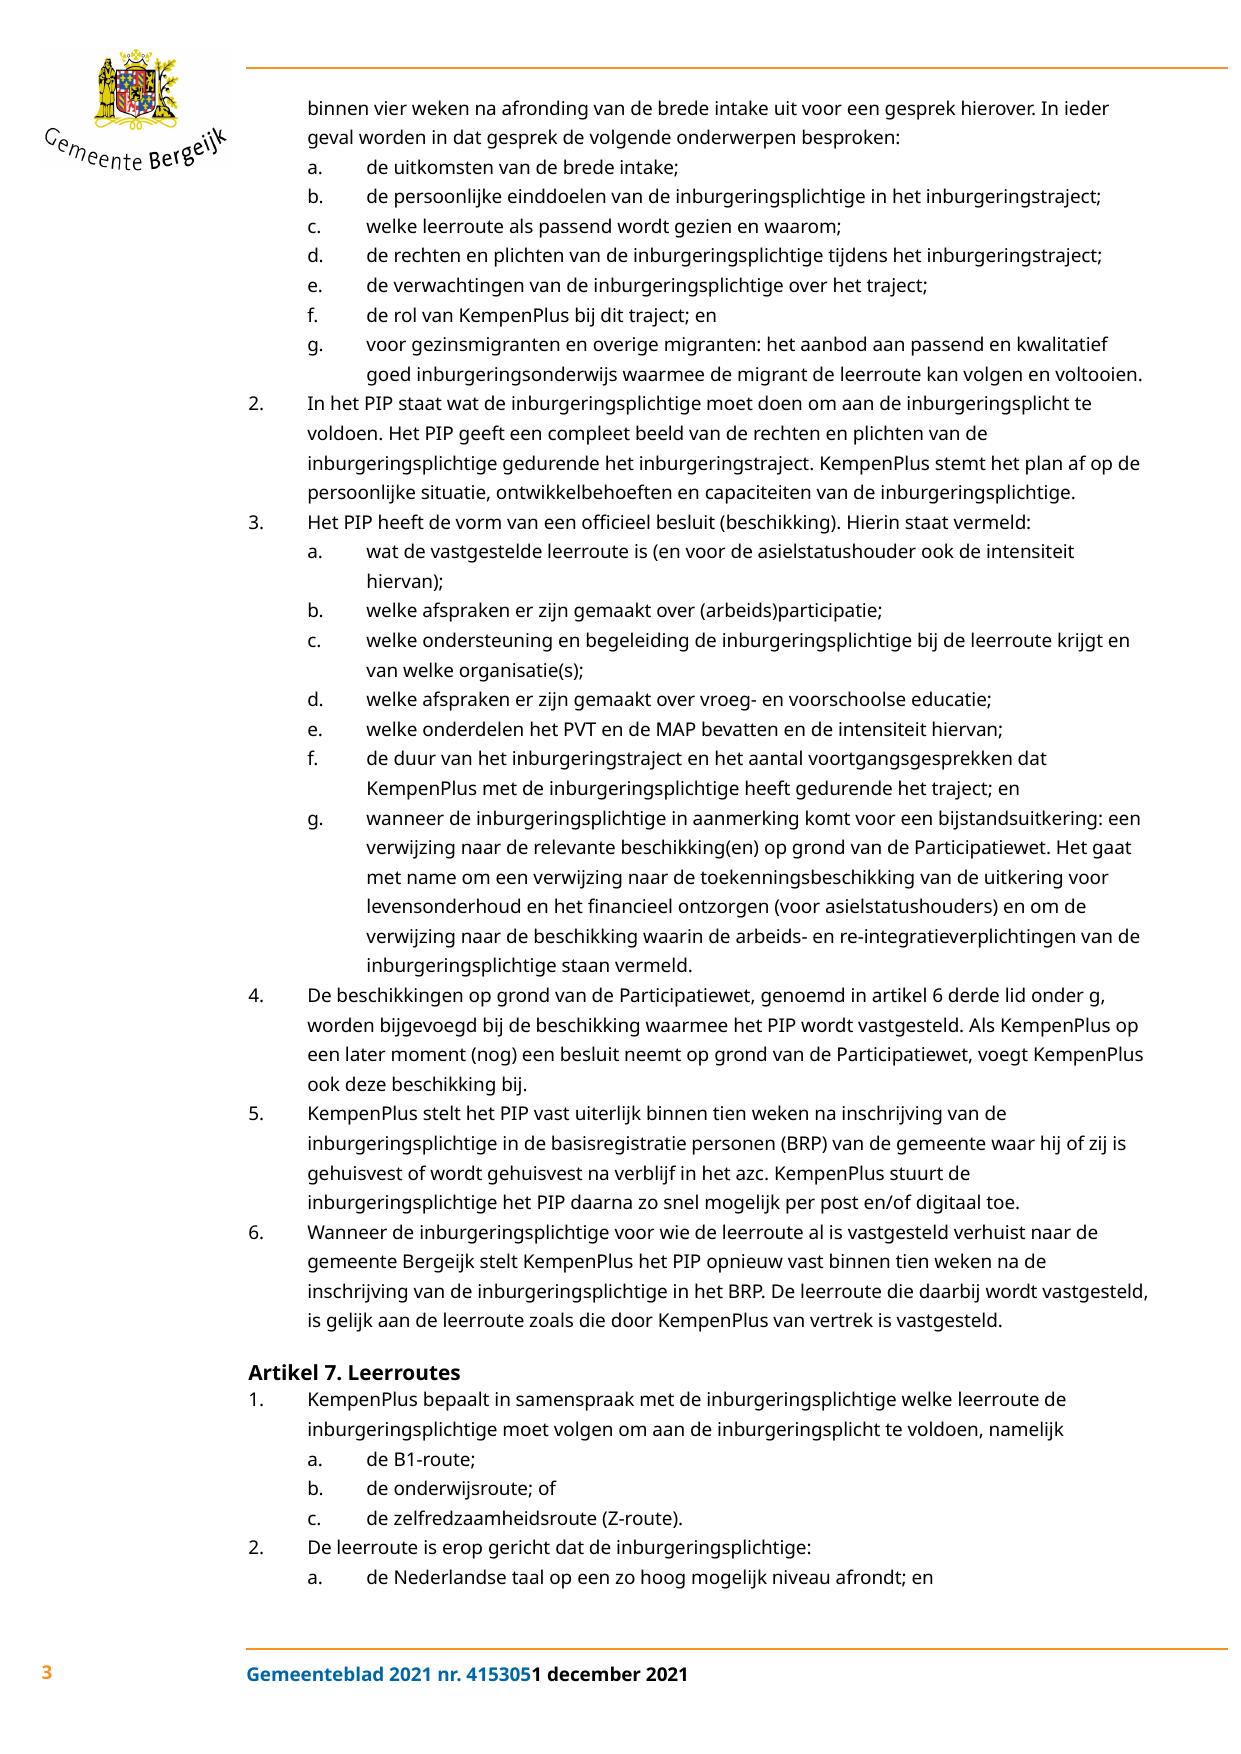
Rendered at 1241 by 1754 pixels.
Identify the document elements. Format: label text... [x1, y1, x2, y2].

list welke ondersteuning en begeleiding de inburgeringsplichtige bij de leerroute krijgt en van welke organisatie(s); [307, 627, 1152, 683]
list de rol van KempenPlus bij dit traject; en [307, 302, 1152, 328]
list De beschikkingen op grond van de Participatiewet, genoemd in artikel 6 derde lid onder g, worden bijgevoegd bij de beschikking waarmee het PIP wordt vastgesteld. Als KempenPlus op een later moment (nog) een besluit neemt op grond van de Participatiewet, voegt KempenPlus ook deze beschikking bij. [248, 982, 1152, 1097]
list de uitkomsten van de brede intake; [307, 154, 1152, 180]
text Artikel 7. Leerroutes [248, 1358, 1152, 1387]
list de persoonlijke einddoelen van de inburgeringsplichtige in het inburgeringstraject; [307, 183, 1152, 209]
list de onderwijsroute; of [307, 1475, 1152, 1501]
list voor gezinsmigranten en overige migranten: het aanbod aan passend en kwalitatief goed inburgeringsonderwijs waarmee de migrant de leerroute kan volgen en voltooien. [307, 331, 1152, 387]
list welke afspraken er zijn gemaakt over vroeg- en voorschoolse educatie; [307, 686, 1152, 712]
list de rechten en plichten van de inburgeringsplichtige tijdens het inburgeringstraject; [307, 243, 1152, 268]
list KempenPlus bepaalt in samenspraak met de inburgeringsplichtige welke leerroute de inburgeringsplichtige moet volgen om aan de inburgeringsplicht te voldoen, namelijk [248, 1387, 1152, 1442]
list de B1-route; [307, 1446, 1152, 1471]
list binnen vier weken na afronding van de brede intake uit voor een gesprek hierover. In ieder geval worden in dat gesprek de volgende onderwerpen besproken: [248, 95, 1152, 150]
list de verwachtingen van de inburgeringsplichtige over het traject; [307, 272, 1152, 298]
list de Nederlandse taal op een zo hoog mogelijk niveau afrondt; en [307, 1564, 1152, 1590]
picture [41, 47, 231, 172]
list wat de vastgestelde leerroute is (en voor de asielstatushouder ook de intensiteit hiervan); [307, 538, 1152, 594]
list wanneer de inburgeringsplichtige in aanmerking komt voor een bijstandsuitkering: een verwijzing naar de relevante beschikking(en) op grond van de Participatiewet. Het gaat met name om een verwijzing naar de toekenningsbeschikking van de uitkering voor levensonderhoud en het financieel ontzorgen (voor asielstatushouders) en om de verwijzing naar de beschikking waarin de arbeids- en re-integratieverplichtingen van de inburgeringsplichtige staan vermeld. [307, 805, 1152, 978]
list de zelfredzaamheidsroute (Z-route). [307, 1505, 1152, 1531]
list KempenPlus stelt het PIP vast uiterlijk binnen tien weken na inschrijving van de inburgeringsplichtige in de basisregistratie personen (BRP) van de gemeente waar hij of zij is gehuisvest of wordt gehuisvest na verblijf in het azc. KempenPlus stuurt de inburgeringsplichtige het PIP daarna zo snel mogelijk per post en/of digitaal toe. [248, 1101, 1152, 1215]
list Het PIP heeft de vorm van een officieel besluit (beschikking). Hierin staat vermeld: [248, 509, 1152, 535]
list In het PIP staat wat de inburgeringsplichtige moet doen om aan de inburgeringsplicht te voldoen. Het PIP geeft een compleet beeld van de rechten en plichten van de inburgeringsplichtige gedurende het inburgeringstraject. KempenPlus stemt het plan af op de persoonlijke situatie, ontwikkelbehoeften en capaciteiten van de inburgeringsplichtige. [248, 391, 1152, 505]
list welke afspraken er zijn gemaakt over (arbeids)participatie; [307, 598, 1152, 623]
list Wanneer de inburgeringsplichtige voor wie de leerroute al is vastgesteld verhuist naar de gemeente Bergeijk stelt KempenPlus het PIP opnieuw vast binnen tien weken na de inschrijving van de inburgeringsplichtige in het BRP. De leerroute die daarbij wordt vastgesteld, is gelijk aan de leerroute zoals die door KempenPlus van vertrek is vastgesteld. [248, 1219, 1152, 1333]
list welke onderdelen het PVT en de MAP bevatten en de intensiteit hiervan; [307, 716, 1152, 742]
list welke leerroute als passend wordt gezien en waarom; [307, 213, 1152, 239]
list de duur van het inburgeringstraject en het aantal voortgangsgesprekken dat KempenPlus met de inburgeringsplichtige heeft gedurende het traject; en [307, 746, 1152, 801]
list De leerroute is erop gericht dat de inburgeringsplichtige: [248, 1534, 1152, 1560]
